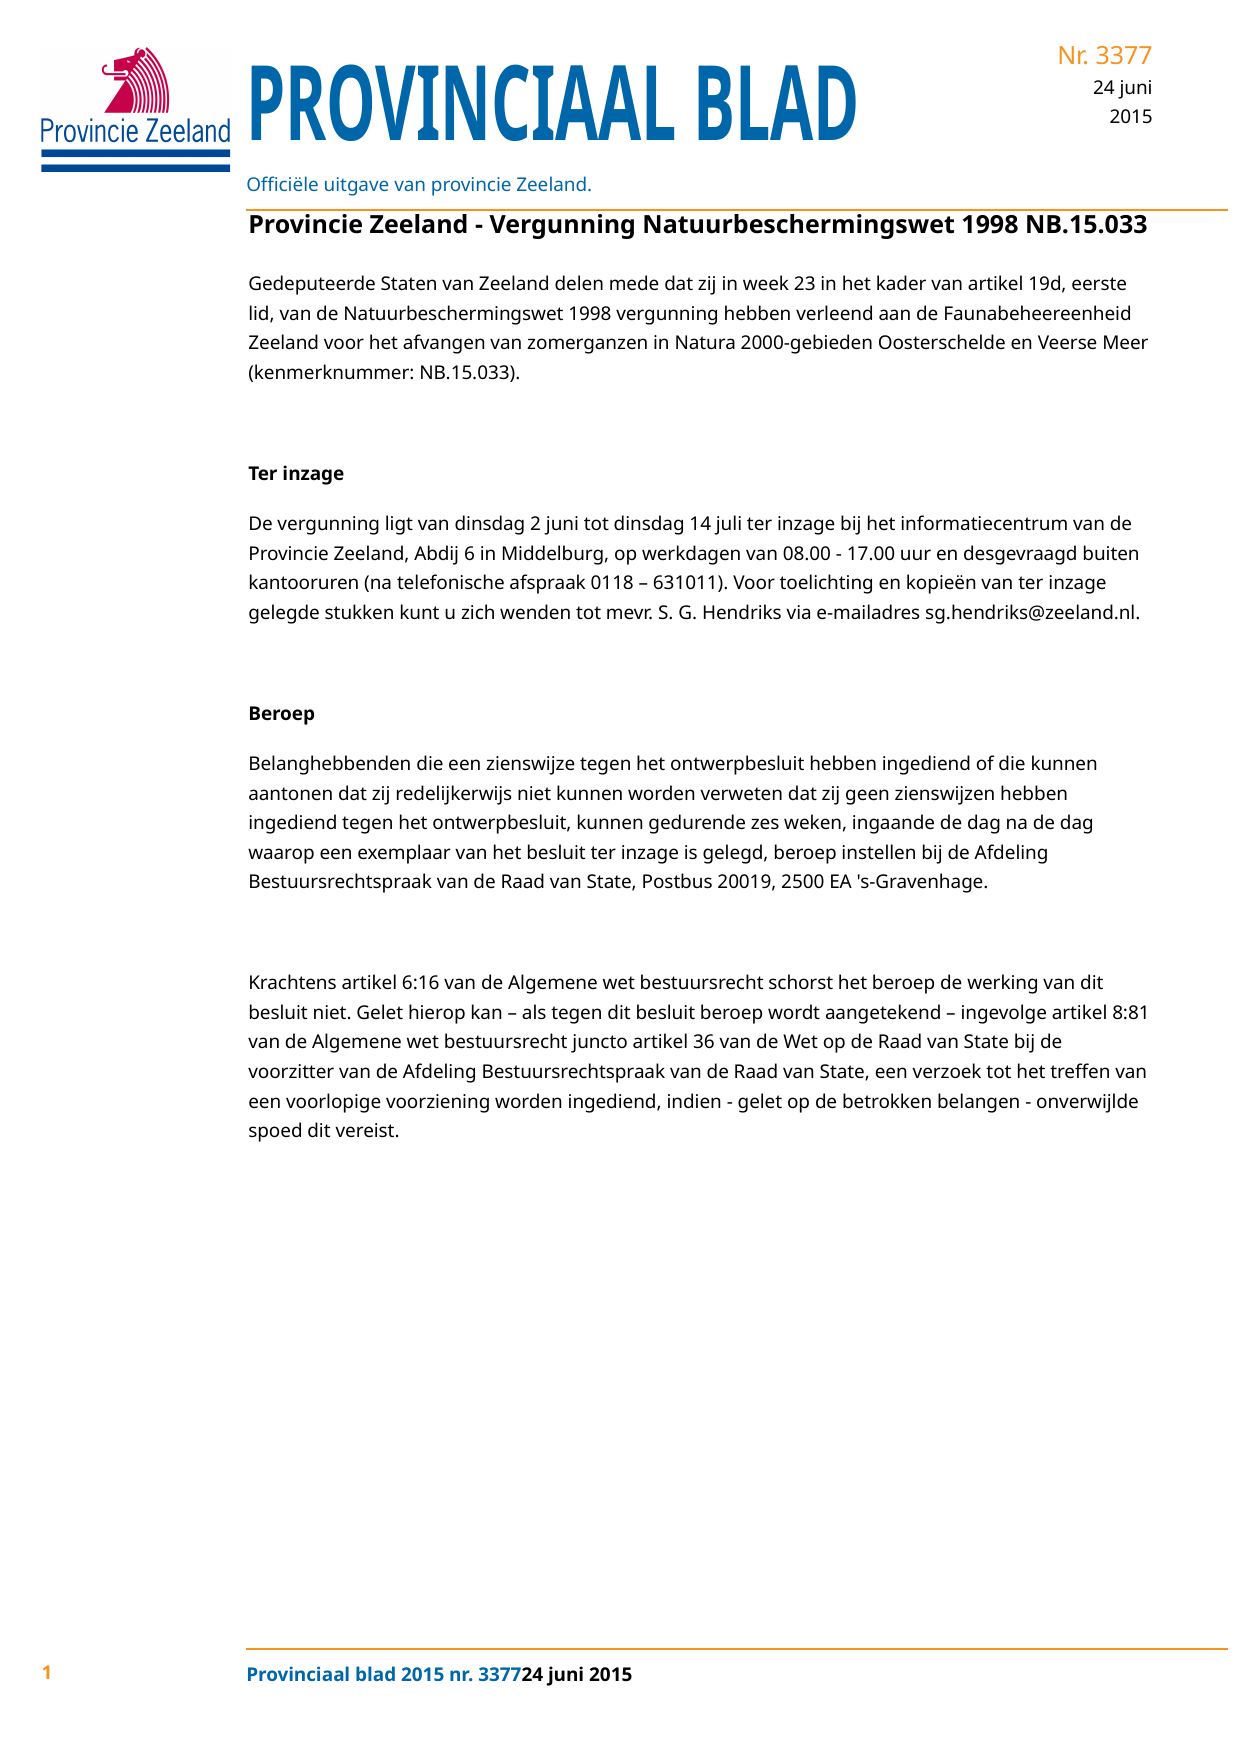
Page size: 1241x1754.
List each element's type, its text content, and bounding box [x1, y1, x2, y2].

text Krachtens artikel 6:16 van de Algemene wet bestuursrecht schorst het beroep de werking van dit besluit niet. Gelet hierop kan – als tegen dit besluit beroep wordt aangetekend – ingevolge artikel 8:81 van de Algemene wet bestuursrecht juncto artikel 36 van de Wet op de Raad van State bij de voorzitter van de Afdeling Bestuursrechtspraak van de Raad van State, een verzoek tot het treffen van een voorlopige voorziening worden ingediend, indien - gelet op de betrokken belangen - onverwijlde spoed dit vereist. [248, 969, 1152, 1143]
text Belanghebbenden die een zienswijze tegen het ontwerpbesluit hebben ingediend of die kunnen aantonen dat zij redelijkerwijs niet kunnen worden verweten dat zij geen zienswijzen hebben ingediend tegen het ontwerpbesluit, kunnen gedurende zes weken, ingaande de dag na de dag waarop een exemplaar van het besluit ter inzage is gelegd, beroep instellen bij de Afdeling Bestuursrechtspraak van de Raad van State, Postbus 20019, 2500 EA 's-Gravenhage. [248, 750, 1152, 894]
picture [41, 47, 231, 172]
text Gedeputeerde Staten van Zeeland delen mede dat zij in week 23 in het kader van artikel 19d, eerste lid, van de Natuurbeschermingswet 1998 vergunning hebben verleend aan de Faunabeheereenheid Zeeland voor het afvangen van zomerganzen in Natura 2000-gebieden Oosterschelde en Veerse Meer (kenmerknummer: NB.15.033). [248, 270, 1152, 385]
text Provincie Zeeland - Vergunning Natuurbeschermingswet 1998 NB.15.033 [248, 211, 1152, 241]
text Ter inzage [248, 460, 1152, 486]
text Beroep [248, 700, 1152, 726]
text De vergunning ligt van dinsdag 2 juni tot dinsdag 14 juli ter inzage bij het informatiecentrum van de Provincie Zeeland, Abdij 6 in Middelburg, op werkdagen van 08.00 - 17.00 uur en desgevraagd buiten kantooruren (na telefonische afspraak 0118 – 631011). Voor toelichting en kopieën van ter inzage gelegde stukken kunt u zich wenden tot mevr. S. G. Hendriks via e-mailadres sg.hendriks@zeeland.nl. [248, 510, 1152, 625]
